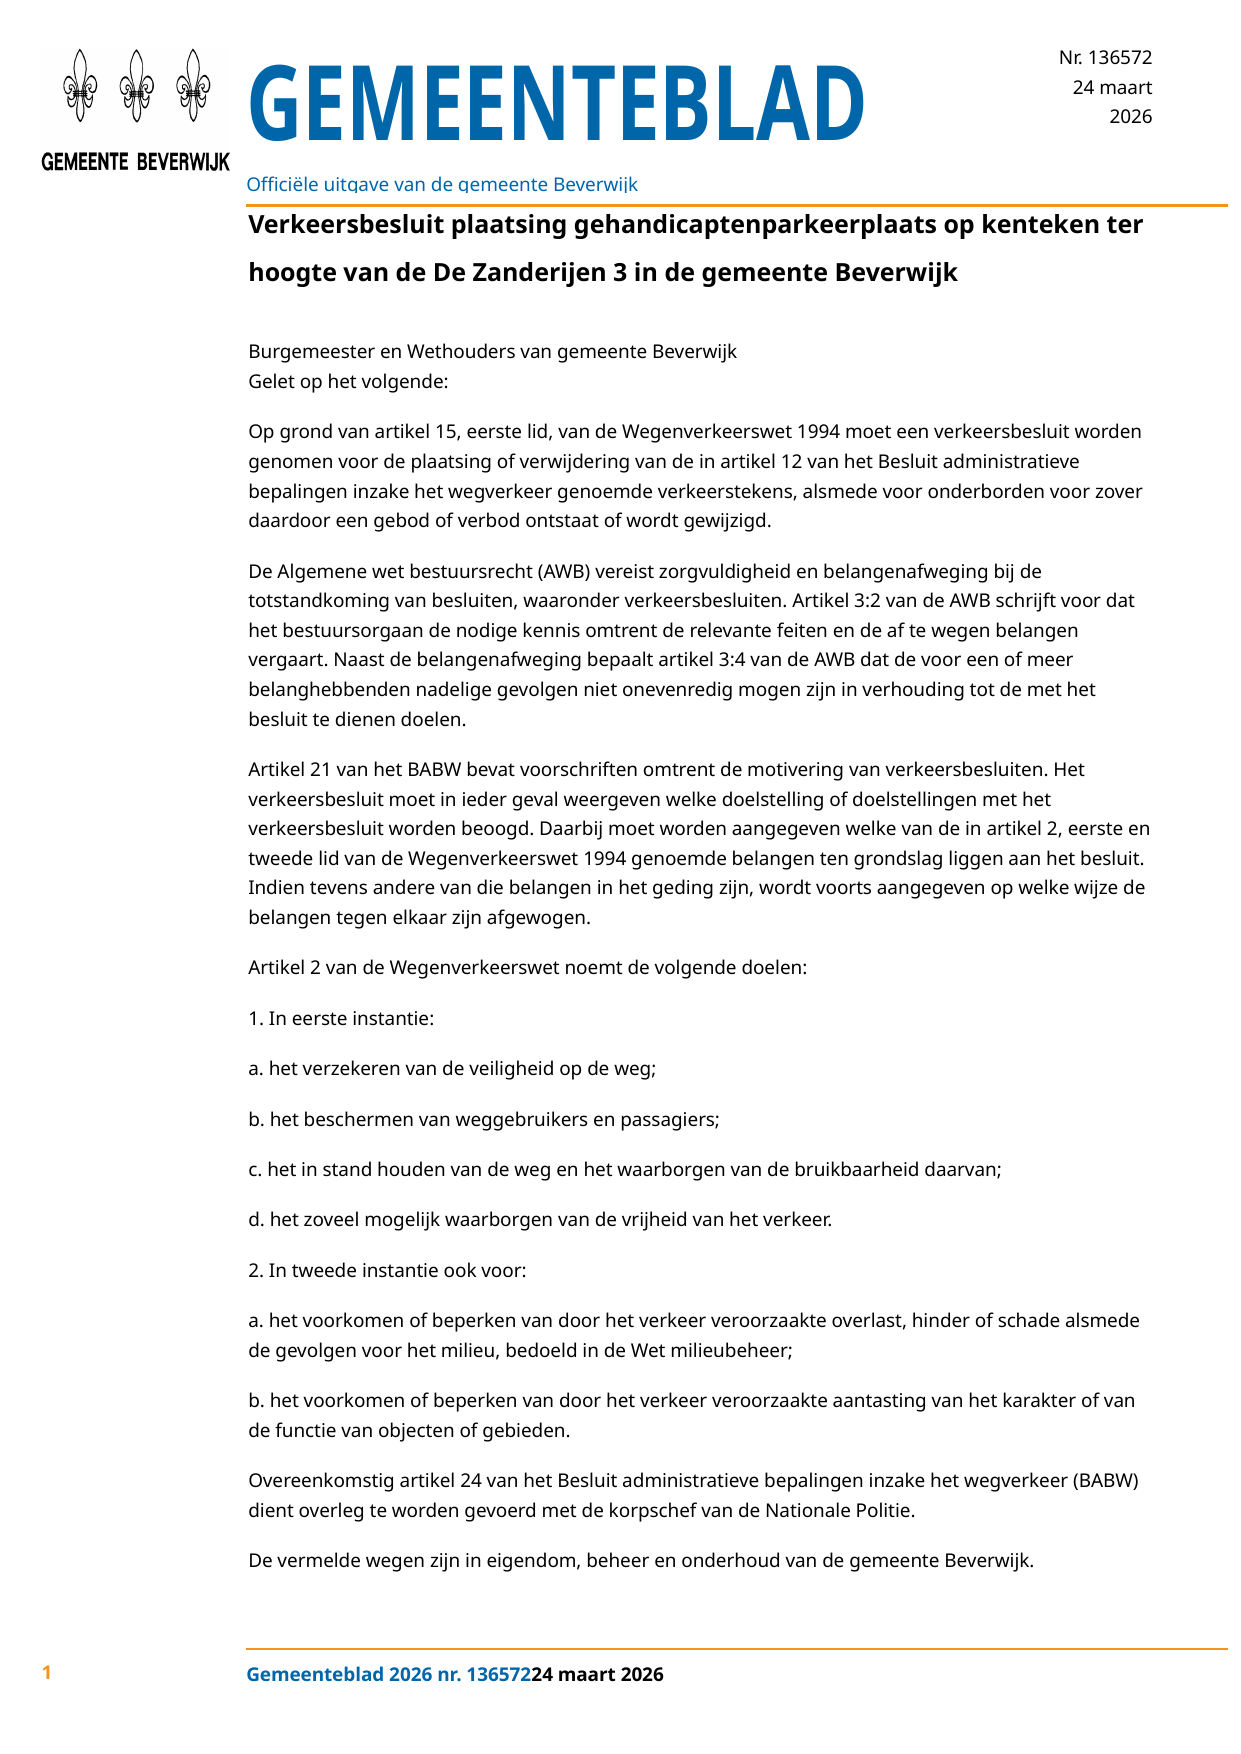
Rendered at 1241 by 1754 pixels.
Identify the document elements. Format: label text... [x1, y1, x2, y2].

text Artikel 2 van de Wegenverkeerswet noemt de volgende doelen: [248, 954, 1152, 980]
text a. het voorkomen of beperken van door het verkeer veroorzaakte overlast, hinder of schade alsmede de gevolgen voor het milieu, bedoeld in de Wet milieubeheer; [248, 1307, 1152, 1363]
text b. het beschermen van weggebruikers en passagiers; [248, 1106, 1152, 1131]
text Op grond van artikel 15, eerste lid, van de Wegenverkeerswet 1994 moet een verkeersbesluit worden genomen voor de plaatsing of verwijdering van de in artikel 12 van het Besluit administratieve bepalingen inzake het wegverkeer genoemde verkeerstekens, alsmede voor onderborden voor zover daardoor een gebod of verbod ontstaat of wordt gewijzigd. [248, 419, 1152, 533]
text Burgemeester en Wethouders van gemeente Beverwijk [248, 339, 1152, 364]
text c. het in stand houden van de weg en het waarborgen van de bruikbaarheid daarvan; [248, 1156, 1152, 1182]
text De vermelde wegen zijn in eigendom, beheer en onderhoud van de gemeente Beverwijk. [248, 1547, 1152, 1573]
text De Algemene wet bestuursrecht (AWB) vereist zorgvuldigheid en belangenafweging bij de totstandkoming van besluiten, waaronder verkeersbesluiten. Artikel 3:2 van de AWB schrijft voor dat het bestuursorgaan de nodige kennis omtrent de relevante feiten en de af te wegen belangen vergaart. Naast de belangenafweging bepaalt artikel 3:4 van de AWB dat de voor een of meer belanghebbenden nadelige gevolgen niet onevenredig mogen zijn in verhouding tot de met het besluit te dienen doelen. [248, 558, 1152, 731]
text 2. In tweede instantie ook voor: [248, 1257, 1152, 1283]
text b. het voorkomen of beperken van door het verkeer veroorzaakte aantasting van het karakter of van de functie van objecten of gebieden. [248, 1387, 1152, 1443]
text Verkeersbesluit plaatsing gehandicaptenparkeerplaats op kenteken ter hoogte van de De Zanderijen 3 in de gemeente Beverwijk [248, 207, 1152, 288]
text Artikel 21 van het BABW bevat voorschriften omtrent de motivering van verkeersbesluiten. Het verkeersbesluit moet in ieder geval weergeven welke doelstelling of doelstellingen met het verkeersbesluit worden beoogd. Daarbij moet worden aangegeven welke van de in artikel 2, eerste en tweede lid van de Wegenverkeerswet 1994 genoemde belangen ten grondslag liggen aan het besluit. Indien tevens andere van die belangen in het geding zijn, wordt voorts aangegeven op welke wijze de belangen tegen elkaar zijn afgewogen. [248, 756, 1152, 930]
text Gelet op het volgende: [248, 368, 1152, 394]
text 1. In eerste instantie: [248, 1005, 1152, 1031]
picture [41, 47, 231, 172]
text Overeenkomstig artikel 24 van het Besluit administratieve bepalingen inzake het wegverkeer (BABW) dient overleg te worden gevoerd met de korpschef van de Nationale Politie. [248, 1467, 1152, 1523]
text a. het verzekeren van de veiligheid op de weg; [248, 1055, 1152, 1081]
text d. het zoveel mogelijk waarborgen van de vrijheid van het verkeer. [248, 1207, 1152, 1232]
